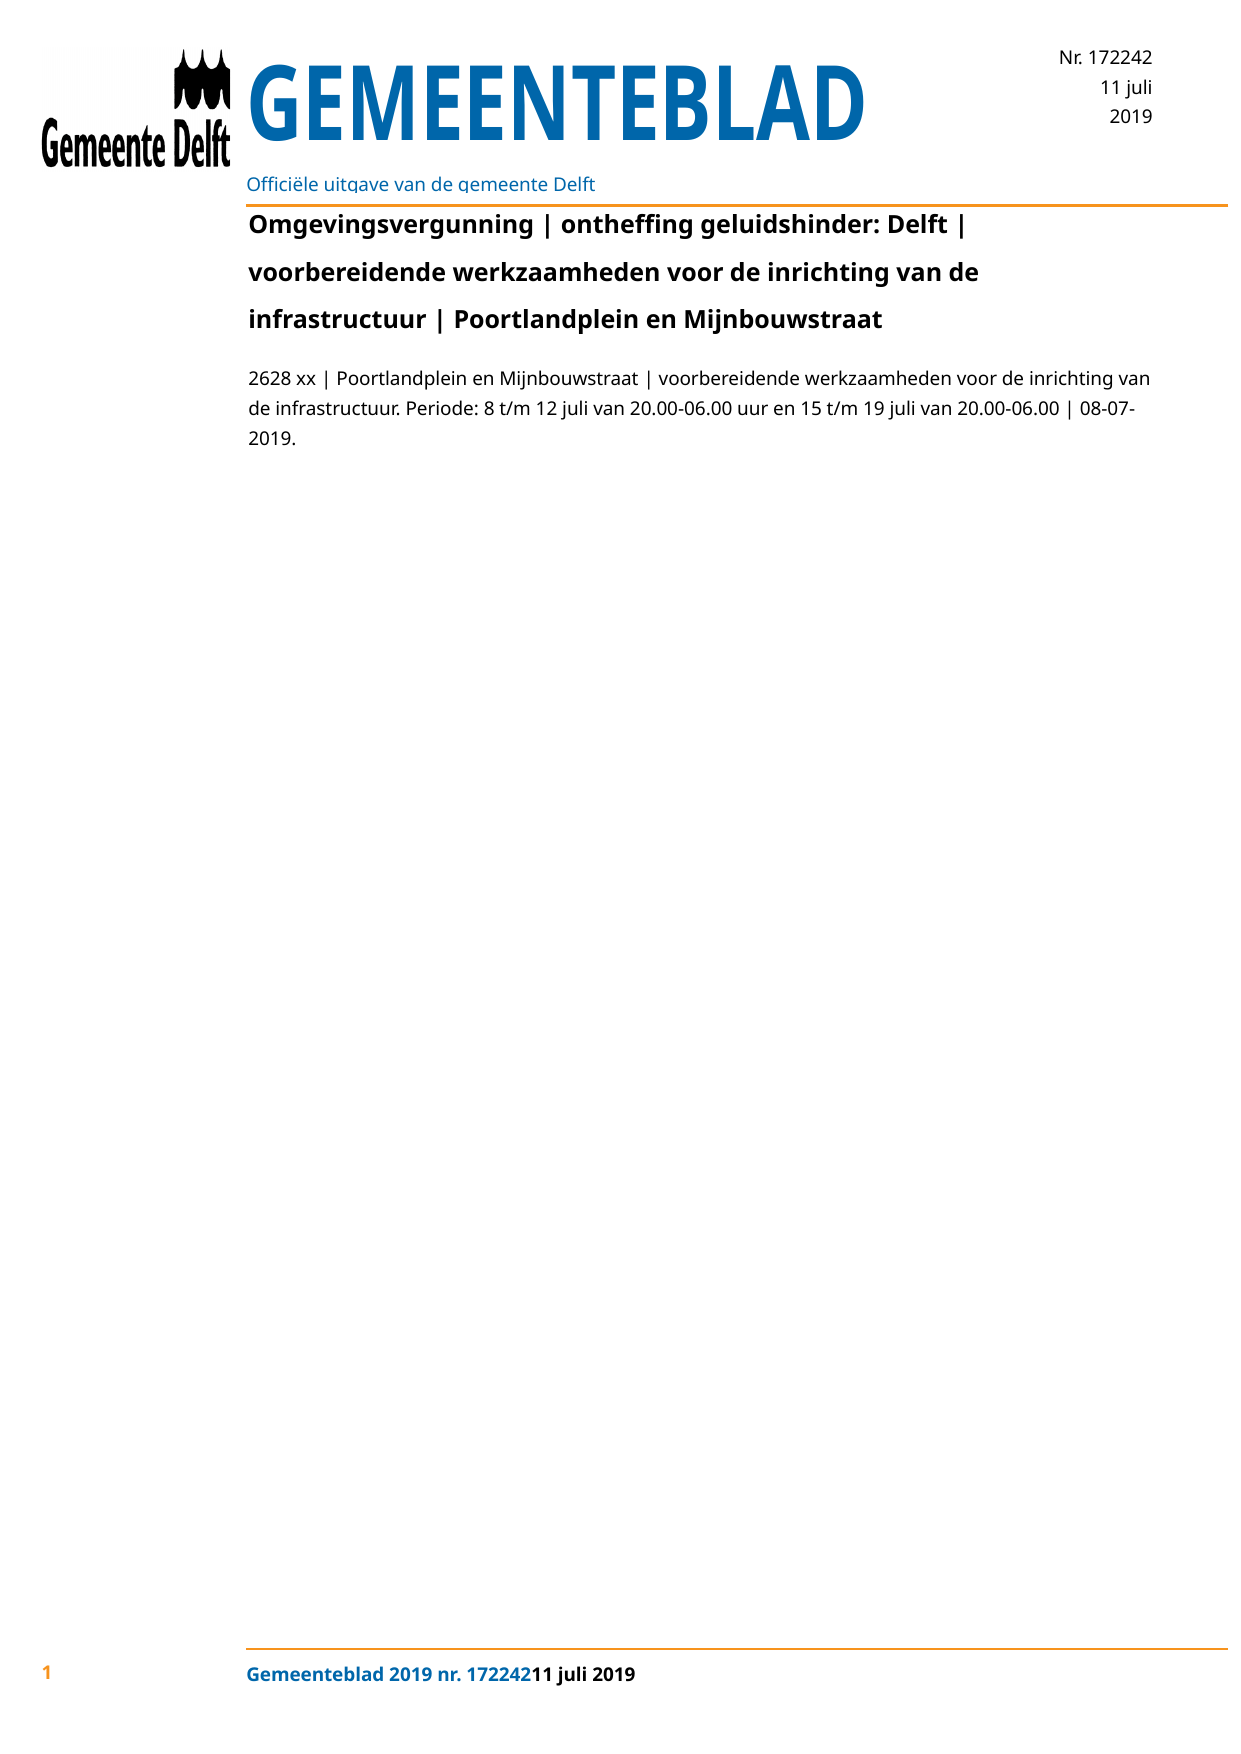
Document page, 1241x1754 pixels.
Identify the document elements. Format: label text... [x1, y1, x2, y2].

text Omgevingsvergunning | ontheffing geluidshinder: Delft | voorbereidende werkzaamheden voor de inrichting van de infrastructuur | Poortlandplein en Mijnbouwstraat [248, 207, 1152, 336]
text 2628 xx | Poortlandplein en Mijnbouwstraat | voorbereidende werkzaamheden voor de inrichting van de infrastructuur. Periode: 8 t/m 12 juli van 20.00-06.00 uur en 15 t/m 19 juli van 20.00-06.00 | 08-07-2019. [248, 366, 1152, 450]
picture [41, 47, 231, 172]
